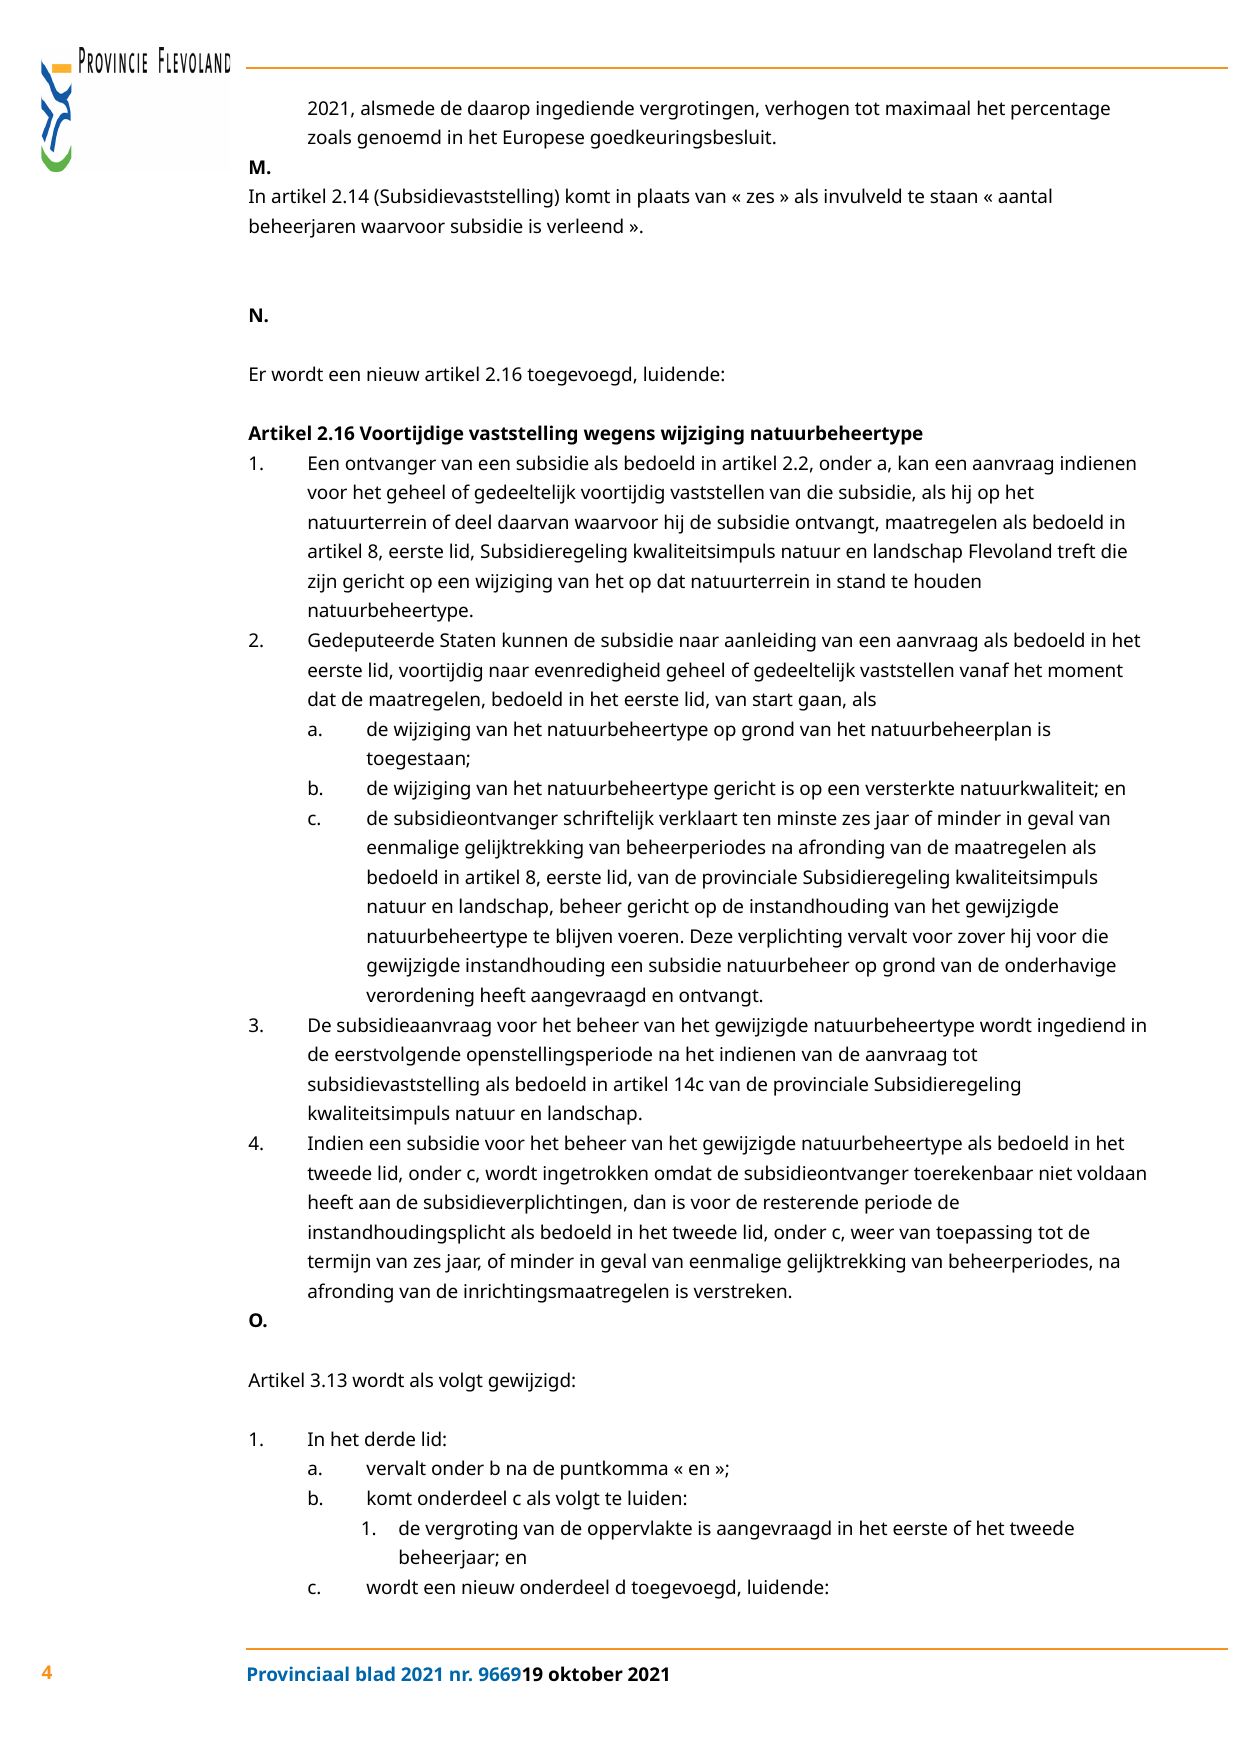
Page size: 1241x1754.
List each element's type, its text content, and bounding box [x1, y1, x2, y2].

list Een ontvanger van een subsidie als bedoeld in artikel 2.2, onder a, kan een aanvraag indienen voor het geheel of gedeeltelijk voortijdig vaststellen van die subsidie, als hij op het natuurterrein of deel daarvan waarvoor hij de subsidie ontvangt, maatregelen als bedoeld in artikel 8, eerste lid, Subsidieregeling kwaliteitsimpuls natuur en landschap Flevoland treft die zijn gericht op een wijziging van het op dat natuurterrein in stand te houden natuurbeheertype. [248, 450, 1152, 623]
list komt onderdeel c als volgt te luiden: [307, 1485, 1152, 1511]
list Indien een subsidie voor het beheer van het gewijzigde natuurbeheertype als bedoeld in het tweede lid, onder c, wordt ingetrokken omdat de subsidieontvanger toerekenbaar niet voldaan heeft aan de subsidieverplichtingen, dan is voor de resterende periode de instandhoudingsplicht als bedoeld in het tweede lid, onder c, weer van toepassing tot de termijn van zes jaar, of minder in geval van eenmalige gelijktrekking van beheerperiodes, na afronding van de inrichtingsmaatregelen is verstreken. [248, 1130, 1152, 1304]
list de wijziging van het natuurbeheertype op grond van het natuurbeheerplan is toegestaan; [307, 716, 1152, 771]
list 2021, alsmede de daarop ingediende vergrotingen, verhogen tot maximaal het percentage zoals genoemd in het Europese goedkeuringsbesluit. [248, 95, 1152, 150]
list In het derde lid: [248, 1426, 1152, 1452]
text Er wordt een nieuw artikel 2.16 toegevoegd, luidende: [248, 361, 1152, 387]
text Artikel 3.13 wordt als volgt gewijzigd: [248, 1367, 1152, 1393]
list De subsidieaanvraag voor het beheer van het gewijzigde natuurbeheertype wordt ingediend in de eerstvolgende openstellingsperiode na het indienen van de aanvraag tot subsidievaststelling als bedoeld in artikel 14c van de provinciale Subsidieregeling kwaliteitsimpuls natuur en landschap. [248, 1012, 1152, 1126]
list de vergroting van de oppervlakte is aangevraagd in het eerste of het tweede beheerjaar; en [361, 1515, 1152, 1570]
text N. [248, 302, 1152, 328]
text Artikel 2.16 Voortijdige vaststelling wegens wijziging natuurbeheertype [248, 420, 1152, 446]
list wordt een nieuw onderdeel d toegevoegd, luidende: [307, 1574, 1152, 1600]
list Gedeputeerde Staten kunnen de subsidie naar aanleiding van een aanvraag als bedoeld in het eerste lid, voortijdig naar evenredigheid geheel of gedeeltelijk vaststellen vanaf het moment dat de maatregelen, bedoeld in het eerste lid, van start gaan, als [248, 627, 1152, 712]
list vervalt onder b na de puntkomma « en »; [307, 1456, 1152, 1481]
list de wijziging van het natuurbeheertype gericht is op een versterkte natuurkwaliteit; en [307, 775, 1152, 801]
text In artikel 2.14 (Subsidievaststelling) komt in plaats van « zes » als invulveld te staan « aantal beheerjaren waarvoor subsidie is verleend ». [248, 183, 1152, 239]
text O. [248, 1308, 1152, 1333]
list de subsidieontvanger schriftelijk verklaart ten minste zes jaar of minder in geval van eenmalige gelijktrekking van beheerperiodes na afronding van de maatregelen als bedoeld in artikel 8, eerste lid, van de provinciale Subsidieregeling kwaliteitsimpuls natuur en landschap, beheer gericht op de instandhouding van het gewijzigde natuurbeheertype te blijven voeren. Deze verplichting vervalt voor zover hij voor die gewijzigde instandhouding een subsidie natuurbeheer op grond van de onderhavige verordening heeft aangevraagd en ontvangt. [307, 805, 1152, 1008]
text M. [248, 154, 1152, 180]
picture [41, 47, 231, 172]
